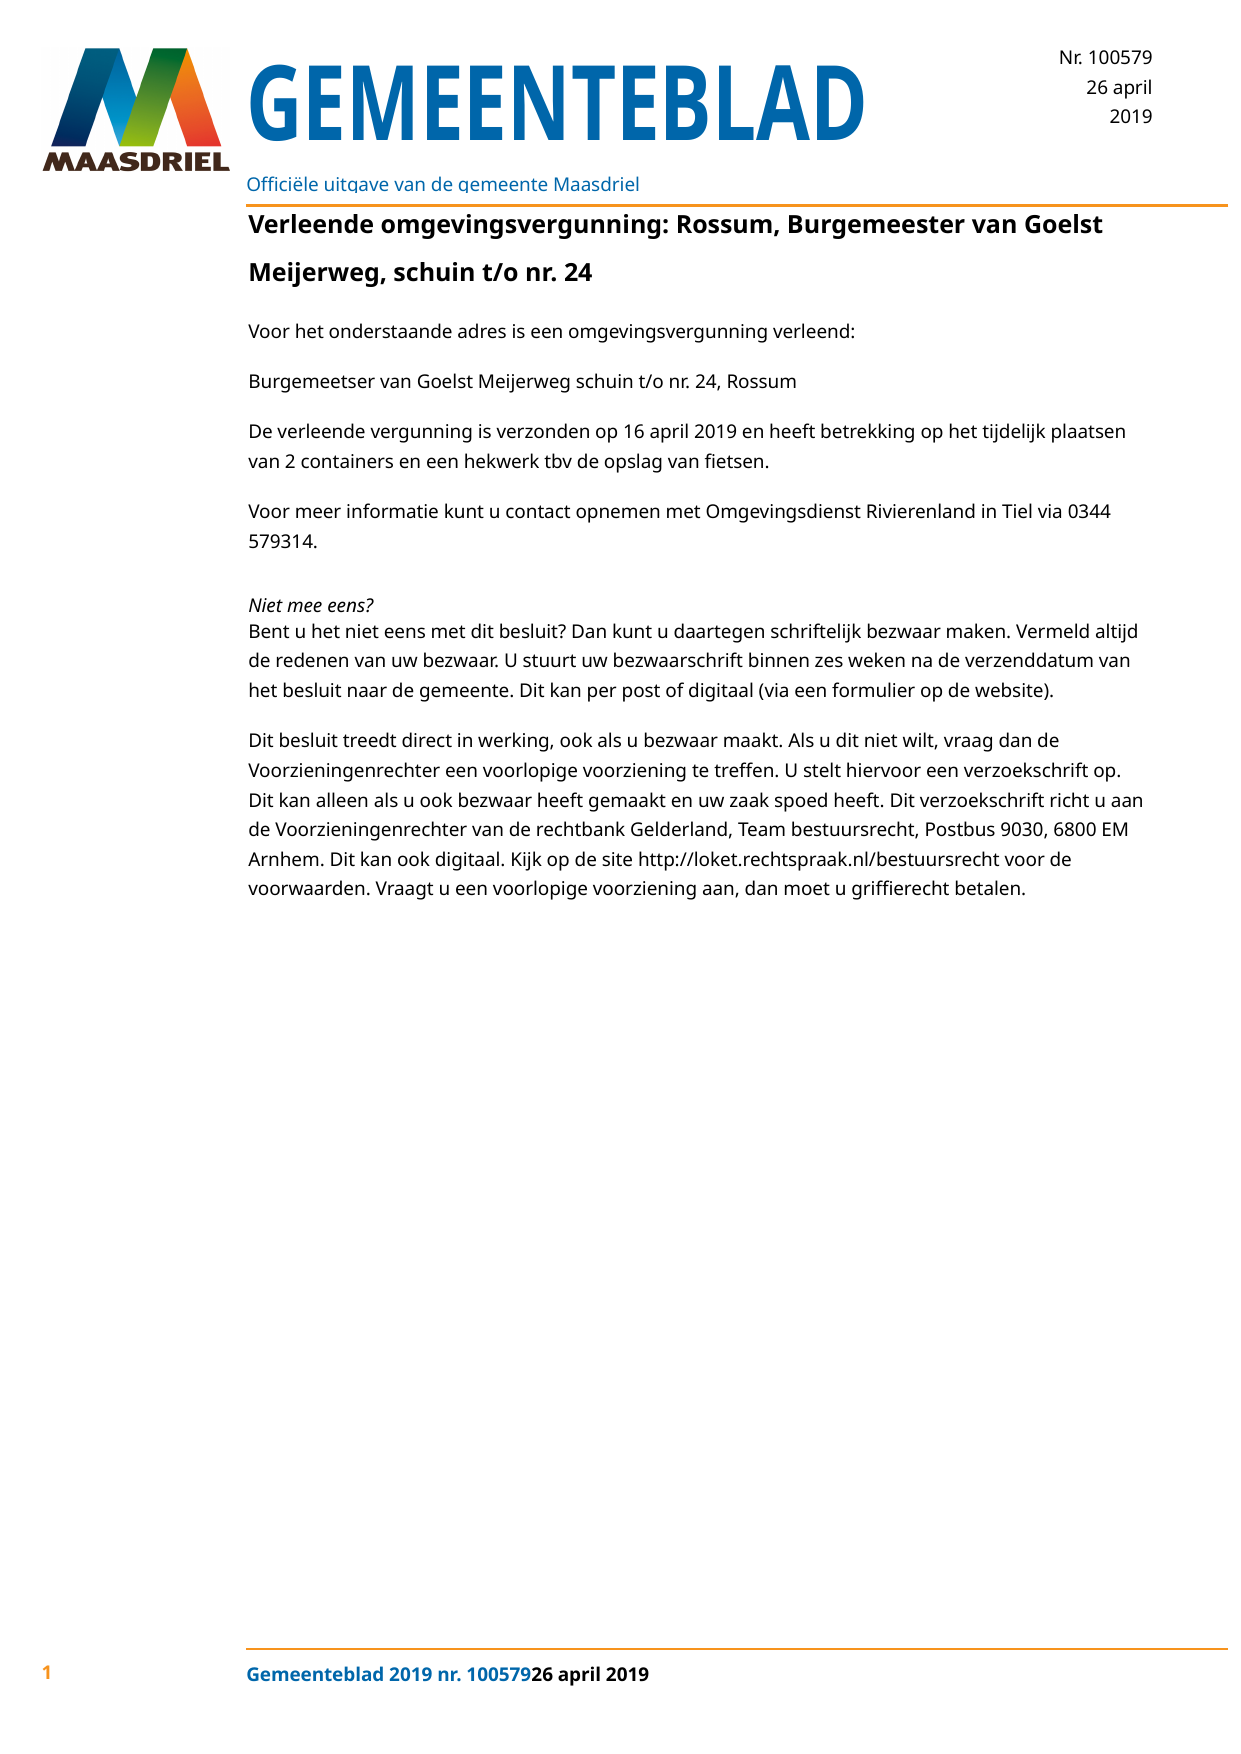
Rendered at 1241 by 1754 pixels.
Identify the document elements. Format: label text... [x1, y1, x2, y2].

text Dit besluit treedt direct in werking, ook als u bezwaar maakt. Als u dit niet wilt, vraag dan de Voorzieningenrechter een voorlopige voorziening te treffen. U stelt hiervoor een verzoekschrift op. Dit kan alleen als u ook bezwaar heeft gemaakt en uw zaak spoed heeft. Dit verzoekschrift richt u aan de Voorzieningenrechter van de rechtbank Gelderland, Team bestuursrecht, Postbus 9030, 6800 EM Arnhem. Dit kan ook digitaal. Kijk op de site http://loket.rechtspraak.nl/bestuursrecht voor de voorwaarden. Vraagt u een voorlopige voorziening aan, dan moet u griffierecht betalen. [248, 728, 1152, 901]
text Voor het onderstaande adres is een omgevingsvergunning verleend: [248, 318, 1152, 344]
text Burgemeetser van Goelst Meijerweg schuin t/o nr. 24, Rossum [248, 368, 1152, 394]
text Bent u het niet eens met dit besluit? Dan kunt u daartegen schriftelijk bezwaar maken. Vermeld altijd de redenen van uw bezwaar. U stuurt uw bezwaarschrift binnen zes weken na de verzenddatum van het besluit naar de gemeente. Dit kan per post of digitaal (via een formulier op de website). [248, 618, 1152, 703]
text De verleende vergunning is verzonden op 16 april 2019 en heeft betrekking op het tijdelijk plaatsen van 2 containers en een hekwerk tbv de opslag van fietsen. [248, 419, 1152, 474]
text Niet mee eens? [248, 592, 1152, 618]
text Voor meer informatie kunt u contact opnemen met Omgevingsdienst Rivierenland in Tiel via 0344 579314. [248, 499, 1152, 554]
text Verleende omgevingsvergunning: Rossum, Burgemeester van Goelst Meijerweg, schuin t/o nr. 24 [248, 207, 1152, 288]
picture [41, 47, 231, 172]
